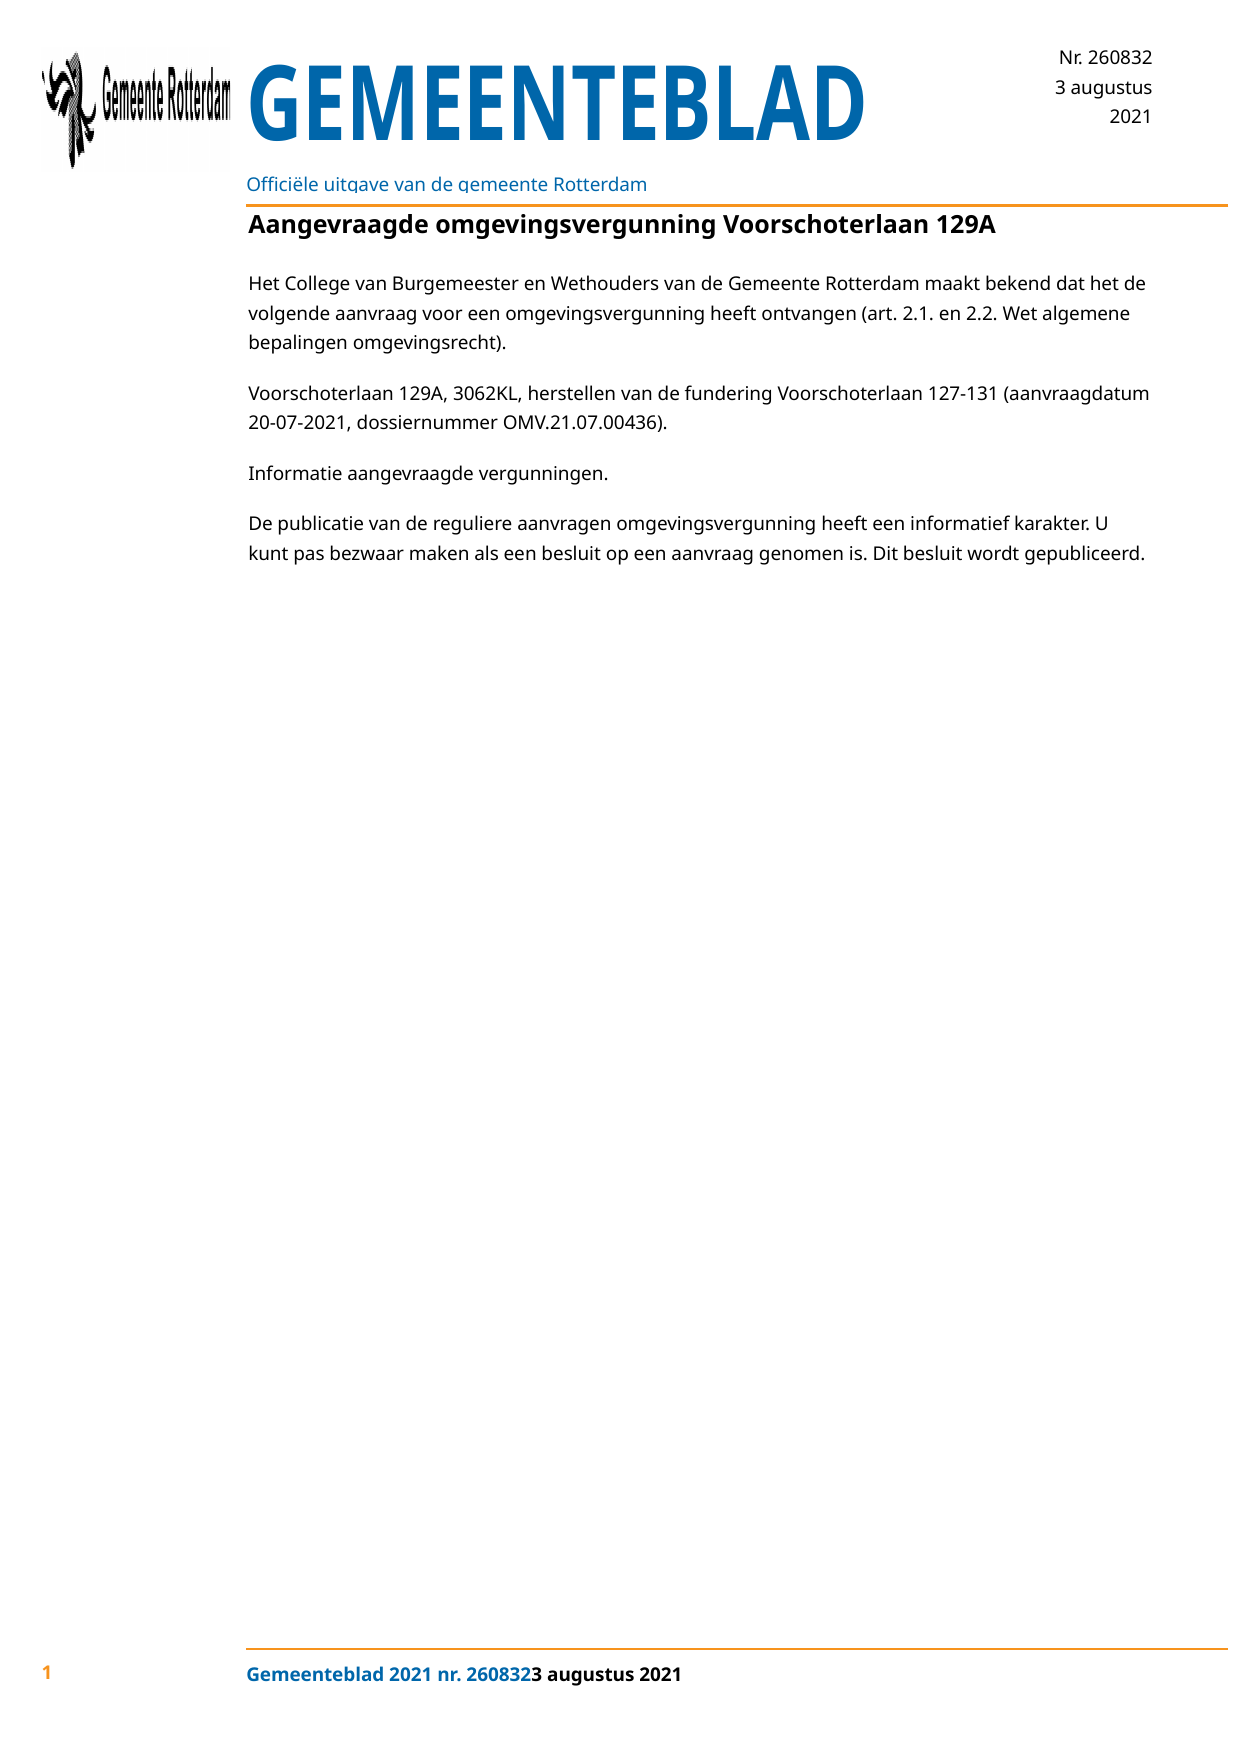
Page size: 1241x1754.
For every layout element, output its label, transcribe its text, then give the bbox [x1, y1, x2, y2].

text Informatie aangevraagde vergunningen. [248, 460, 1152, 486]
text De publicatie van de reguliere aanvragen omgevingsvergunning heeft een informatief karakter. U kunt pas bezwaar maken als een besluit op een aanvraag genomen is. Dit besluit wordt gepubliceerd. [248, 510, 1152, 566]
text Het College van Burgemeester en Wethouders van de Gemeente Rotterdam maakt bekend dat het de volgende aanvraag voor een omgevingsvergunning heeft ontvangen (art. 2.1. en 2.2. Wet algemene bepalingen omgevingsrecht). [248, 270, 1152, 355]
text Aangevraagde omgevingsvergunning Voorschoterlaan 129A [248, 207, 1152, 241]
picture [41, 47, 231, 172]
text Voorschoterlaan 129A, 3062KL, herstellen van de fundering Voorschoterlaan 127-131 (aanvraagdatum 20-07-2021, dossiernummer OMV.21.07.00436). [248, 380, 1152, 435]
